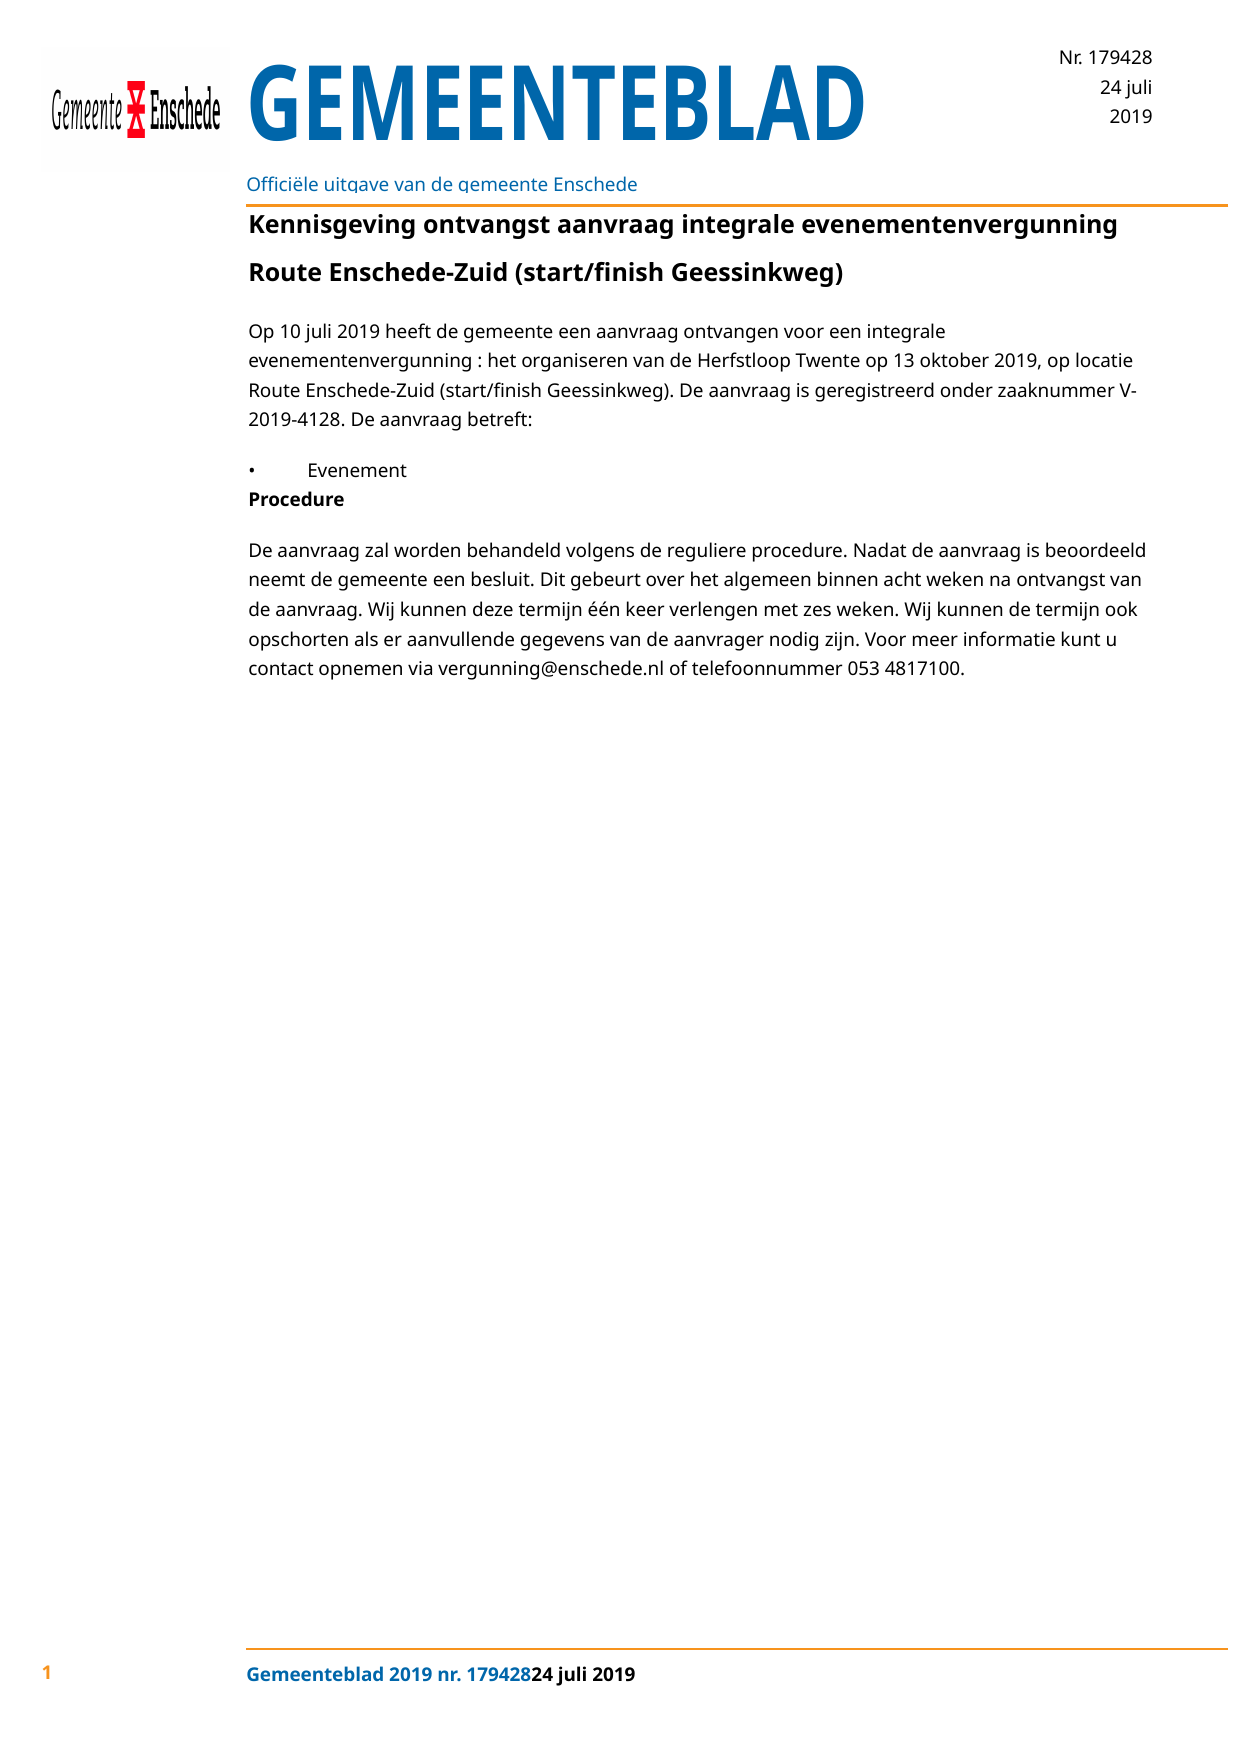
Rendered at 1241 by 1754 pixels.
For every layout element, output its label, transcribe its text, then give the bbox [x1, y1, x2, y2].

text Kennisgeving ontvangst aanvraag integrale evenementenvergunning Route Enschede-Zuid (start/finish Geessinkweg) [248, 207, 1152, 288]
text Op 10 juli 2019 heeft de gemeente een aanvraag ontvangen voor een integrale evenementenvergunning : het organiseren van de Herfstloop Twente op 13 oktober 2019, op locatie Route Enschede-Zuid (start/finish Geessinkweg). De aanvraag is geregistreerd onder zaaknummer V-2019-4128. De aanvraag betreft: [248, 318, 1152, 432]
list Evenement [248, 457, 1152, 483]
text De aanvraag zal worden behandeld volgens de reguliere procedure. Nadat de aanvraag is beoordeeld neemt de gemeente een besluit. Dit gebeurt over het algemeen binnen acht weken na ontvangst van de aanvraag. Wij kunnen deze termijn één keer verlengen met zes weken. Wij kunnen de termijn ook opschorten als er aanvullende gegevens van de aanvrager nodig zijn. Voor meer informatie kunt u contact opnemen via vergunning@enschede.nl of telefoonnummer 053 4817100. [248, 537, 1152, 681]
text Procedure [248, 487, 1152, 512]
picture [41, 47, 231, 172]
